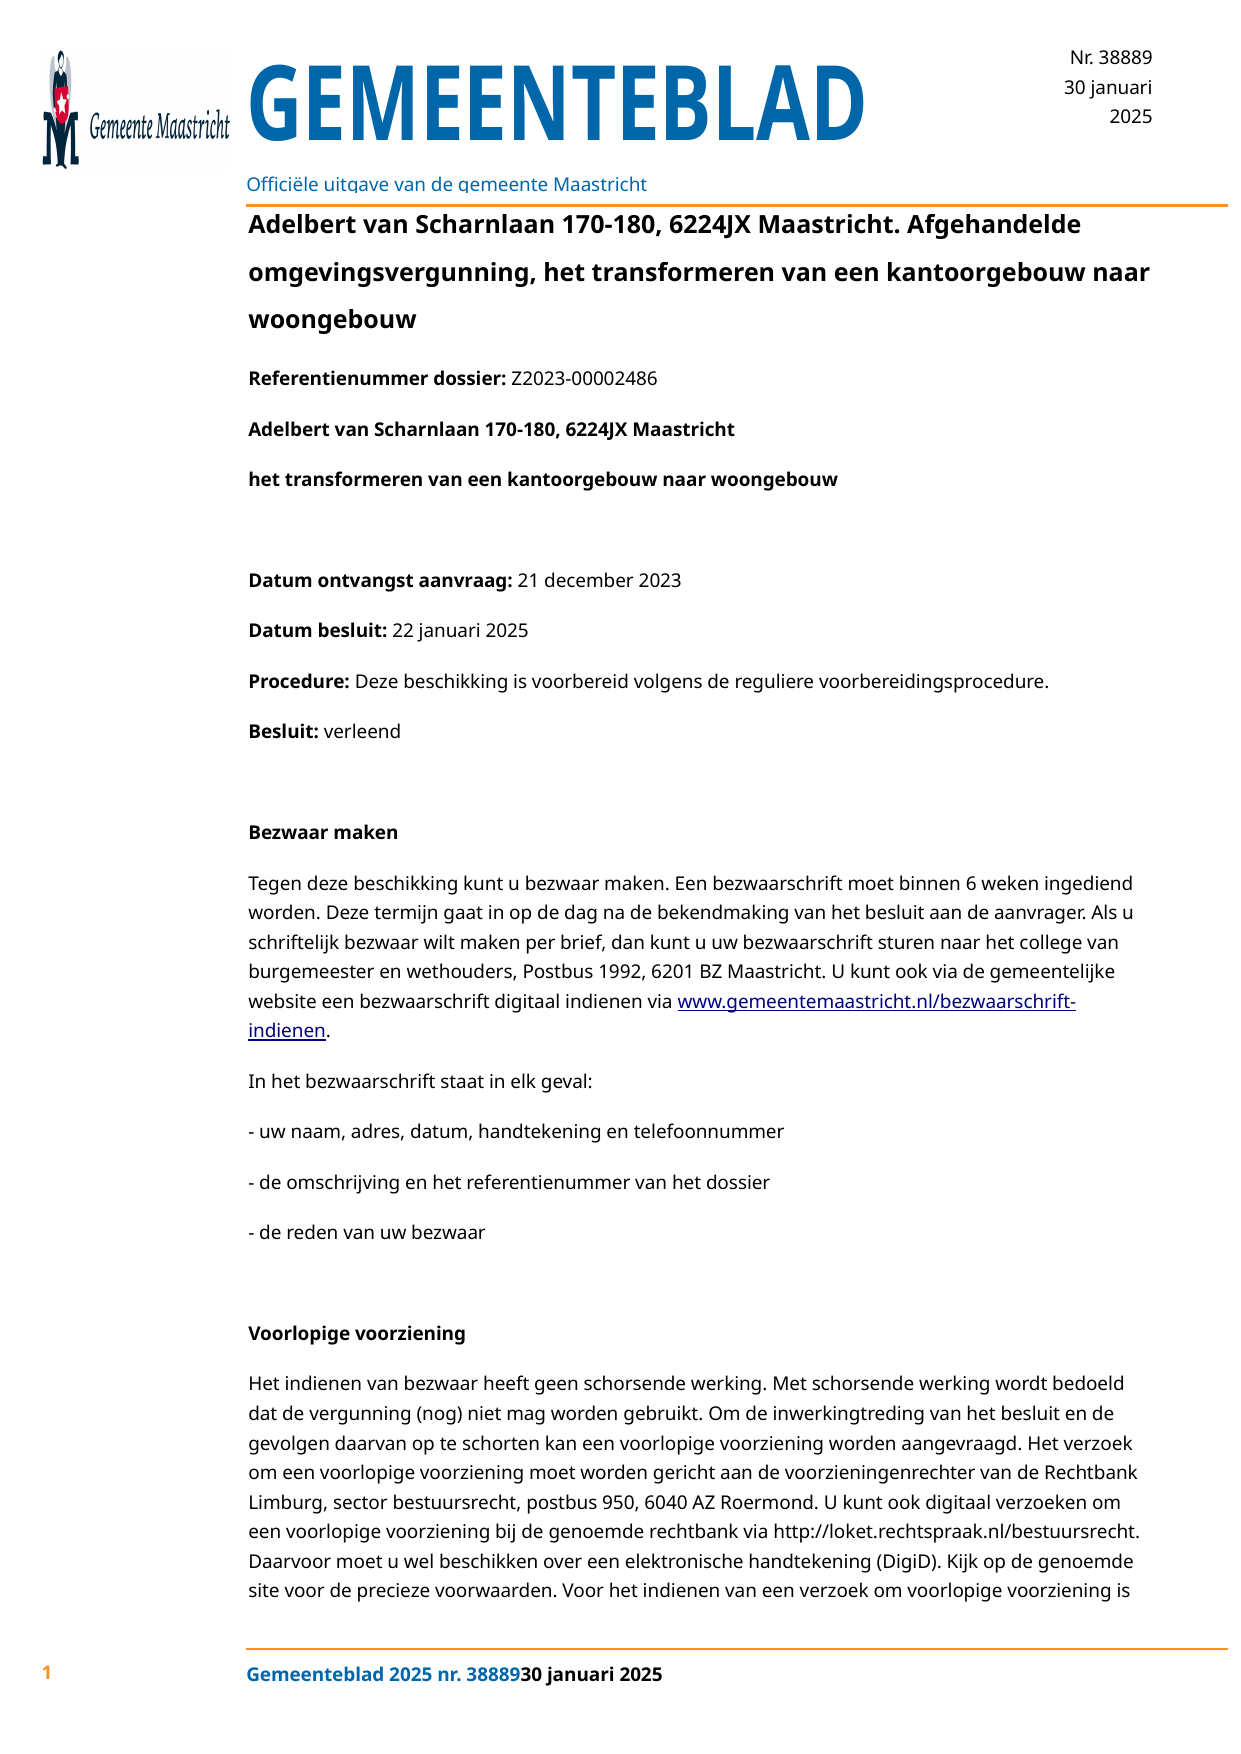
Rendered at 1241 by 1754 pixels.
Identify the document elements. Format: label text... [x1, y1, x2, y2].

text Adelbert van Scharnlaan 170-180, 6224JX Maastricht [248, 416, 1152, 442]
text Datum besluit: 22 januari 2025 [248, 618, 1152, 643]
text Het indienen van bezwaar heeft geen schorsende werking. Met schorsende werking wordt bedoeld dat de vergunning (nog) niet mag worden gebruikt. Om de inwerkingtreding van het besluit en de gevolgen daarvan op te schorten kan een voorlopige voorziening worden aangevraagd. Het verzoek om een voorlopige voorziening moet worden gericht aan de voorzieningenrechter van de Rechtbank Limburg, sector bestuursrecht, postbus 950, 6040 AZ Roermond. U kunt ook digitaal verzoeken om een voorlopige voorziening bij de genoemde rechtbank via http://loket.rechtspraak.nl/bestuursrecht. Daarvoor moet u wel beschikken over een elektronische handtekening (DigiD). Kijk op de genoemde site voor de precieze voorwaarden. Voor het indienen van een verzoek om voorlopige voorziening is [248, 1371, 1152, 1603]
text Datum ontvangst aanvraag: 21 december 2023 [248, 567, 1152, 593]
text Referentienummer dossier: Z2023-00002486 [248, 366, 1152, 391]
text - de omschrijving en het referentienummer van het dossier [248, 1169, 1152, 1194]
text Procedure: Deze beschikking is voorbereid volgens de reguliere voorbereidingsprocedure. [248, 668, 1152, 694]
text Adelbert van Scharnlaan 170-180, 6224JX Maastricht. Afgehandelde omgevingsvergunning, het transformeren van een kantoorgebouw naar woongebouw [248, 207, 1152, 336]
text In het bezwaarschrift staat in elk geval: [248, 1068, 1152, 1094]
text - de reden van uw bezwaar [248, 1219, 1152, 1245]
text Bezwaar maken [248, 819, 1152, 845]
text Tegen deze beschikking kunt u bezwaar maken. Een bezwaarschrift moet binnen 6 weken ingediend worden. Deze termijn gaat in op de dag na de bekendmaking van het besluit aan de aanvrager. Als u schriftelijk bezwaar wilt maken per brief, dan kunt u uw bezwaarschrift sturen naar het college van burgemeester en wethouders, Postbus 1992, 6201 BZ Maastricht. U kunt ook via de gemeentelijke website een bezwaarschrift digitaal indienen via www.gemeentemaastricht.nl/bezwaarschrift-indienen. [248, 870, 1152, 1043]
text Voorlopige voorziening [248, 1320, 1152, 1346]
text Besluit: verleend [248, 718, 1152, 744]
text het transformeren van een kantoorgebouw naar woongebouw [248, 466, 1152, 492]
picture [41, 47, 231, 172]
text - uw naam, adres, datum, handtekening en telefoonnummer [248, 1118, 1152, 1144]
